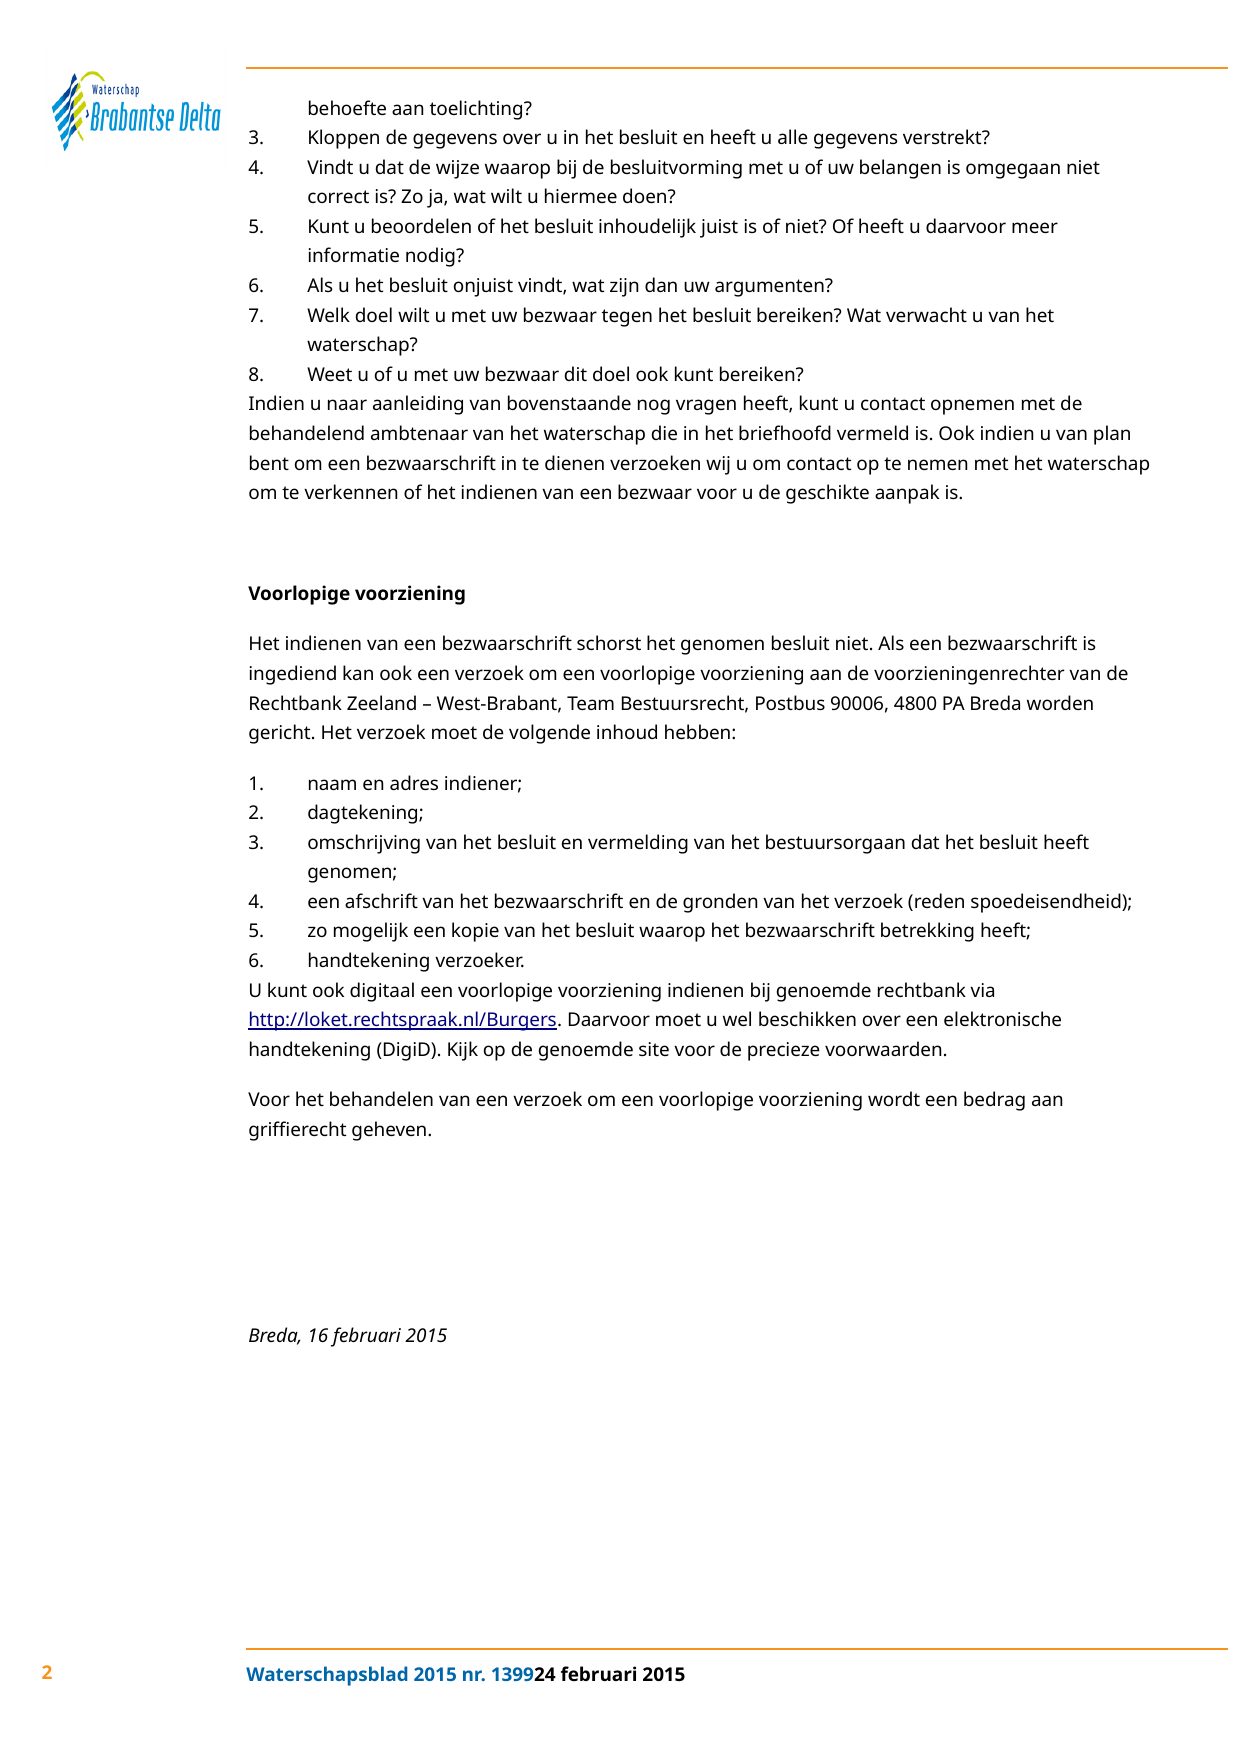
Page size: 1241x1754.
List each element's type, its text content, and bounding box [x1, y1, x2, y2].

text U kunt ook digitaal een voorlopige voorziening indienen bij genoemde rechtbank via http://loket.rechtspraak.nl/Burgers. Daarvoor moet u wel beschikken over een elektronische handtekening (DigiD). Kijk op de genoemde site voor de precieze voorwaarden. [248, 977, 1152, 1062]
text Breda, 16 februari 2015 [248, 1323, 1152, 1348]
list Kloppen de gegevens over u in het besluit en heeft u alle gegevens verstrekt? [248, 124, 1152, 150]
list Als u het besluit onjuist vindt, wat zijn dan uw argumenten? [248, 272, 1152, 298]
list zo mogelijk een kopie van het besluit waarop het bezwaarschrift betrekking heeft; [248, 918, 1152, 943]
list handtekening verzoeker. [248, 947, 1152, 973]
text Het indienen van een bezwaarschrift schorst het genomen besluit niet. Als een bezwaarschrift is ingediend kan ook een verzoek om een voorlopige voorziening aan de voorzieningenrechter van de Rechtbank Zeeland – West-Brabant, Team Bestuursrecht, Postbus 90006, 4800 PA Breda worden gericht. Het verzoek moet de volgende inhoud hebben: [248, 631, 1152, 745]
list behoefte aan toelichting? [248, 95, 1152, 121]
text Indien u naar aanleiding van bovenstaande nog vragen heeft, kunt u contact opnemen met de behandelend ambtenaar van het waterschap die in het briefhoofd vermeld is. Ook indien u van plan bent om een bezwaarschrift in te dienen verzoeken wij u om contact op te nemen met het waterschap om te verkennen of het indienen van een bezwaar voor u de geschikte aanpak is. [248, 391, 1152, 505]
list een afschrift van het bezwaarschrift en de gronden van het verzoek (reden spoedeisendheid); [248, 888, 1152, 914]
text Voor het behandelen van een verzoek om een voorlopige voorziening wordt een bedrag aan griffierecht geheven. [248, 1086, 1152, 1142]
list Vindt u dat de wijze waarop bij de besluitvorming met u of uw belangen is omgegaan niet correct is? Zo ja, wat wilt u hiermee doen? [248, 154, 1152, 209]
list omschrijving van het besluit en vermelding van het bestuursorgaan dat het besluit heeft genomen; [248, 829, 1152, 884]
picture [41, 47, 231, 172]
list Kunt u beoordelen of het besluit inhoudelijk juist is of niet? Of heeft u daarvoor meer informatie nodig? [248, 213, 1152, 268]
list Weet u of u met uw bezwaar dit doel ook kunt bereiken? [248, 361, 1152, 387]
list Welk doel wilt u met uw bezwaar tegen het besluit bereiken? Wat verwacht u van het waterschap? [248, 302, 1152, 357]
text Voorlopige voorziening [248, 580, 1152, 606]
list dagtekening; [248, 799, 1152, 825]
list naam en adres indiener; [248, 770, 1152, 796]
